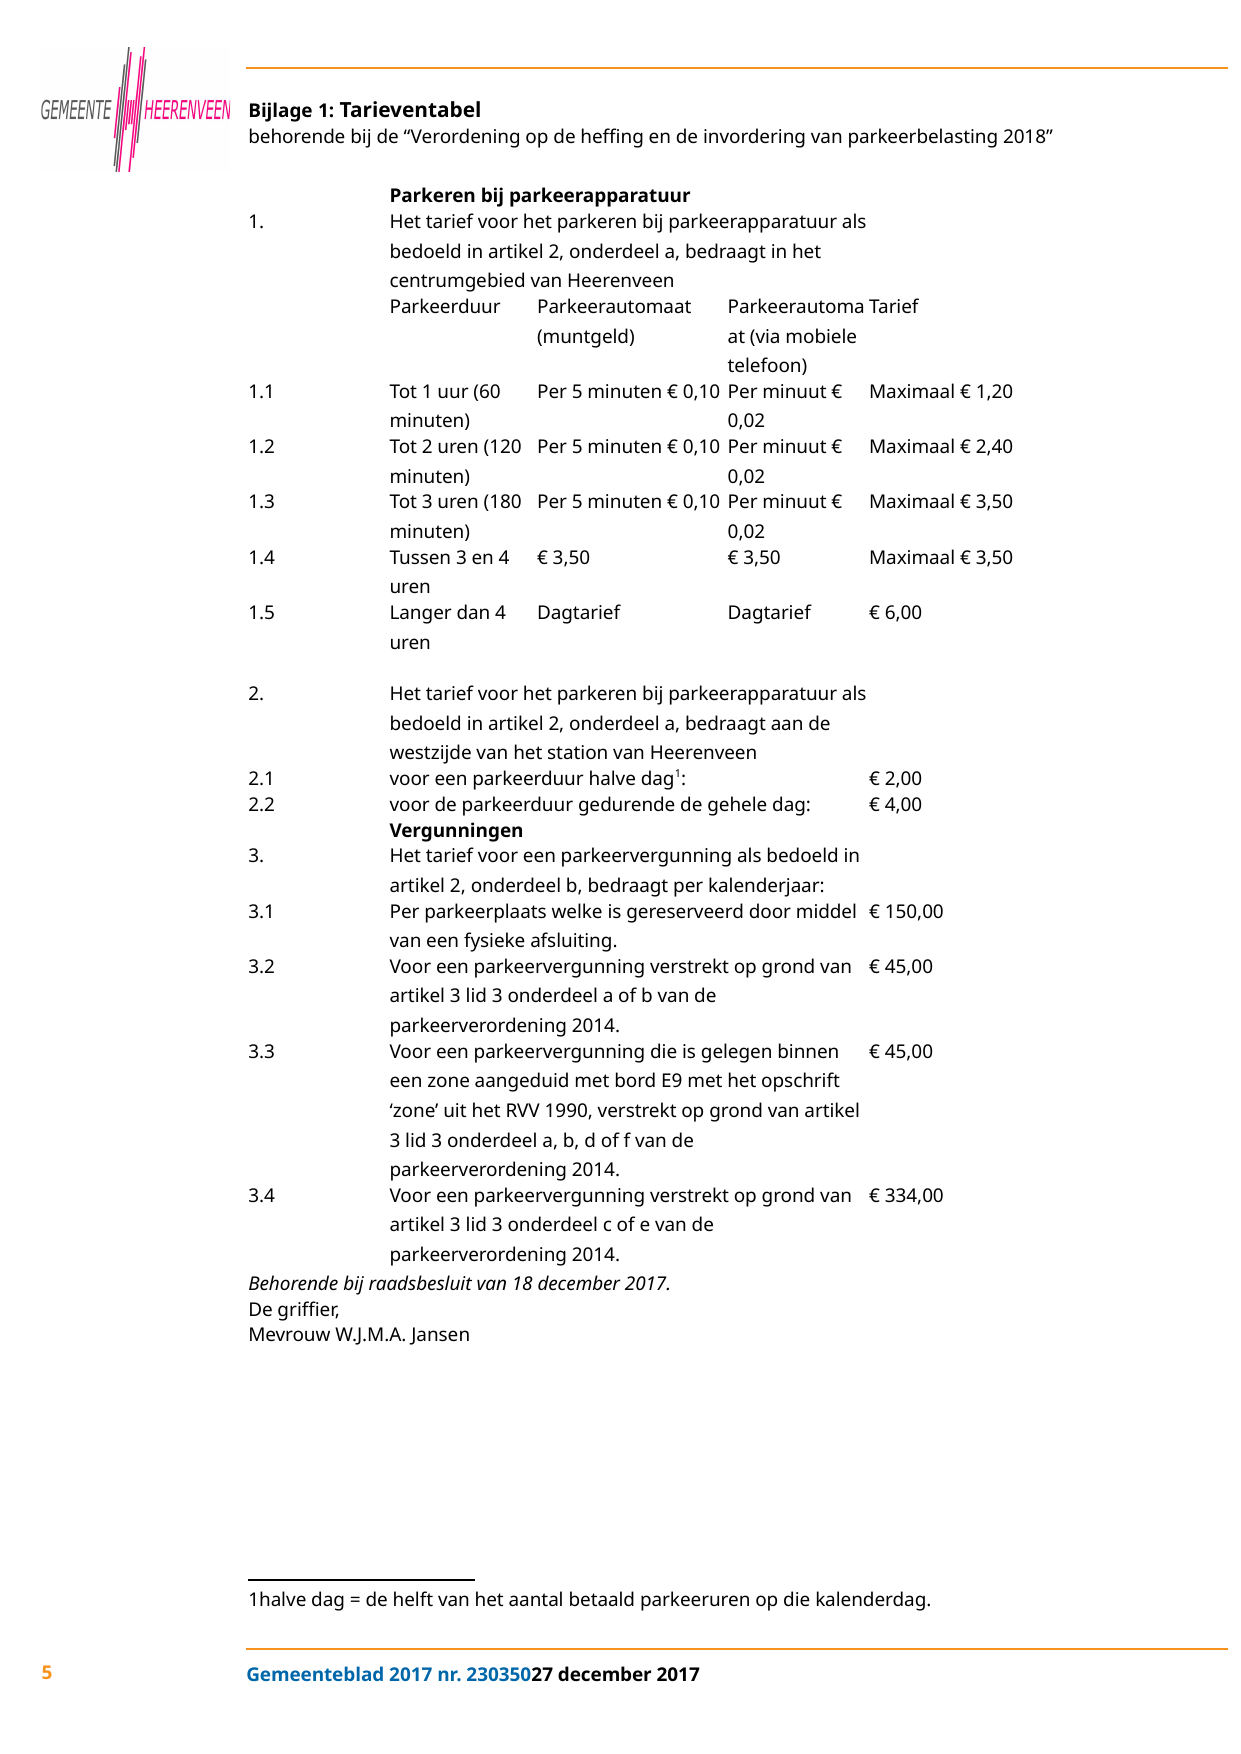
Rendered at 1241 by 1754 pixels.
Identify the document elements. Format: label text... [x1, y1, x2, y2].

table_cell 3.4 [248, 1182, 389, 1267]
table_cell Voor een parkeervergunning die is gelegen binnen een zone aangeduid met bord E9 met het opschrift ‘zone’ uit het RVV 1990, verstrekt op grond van artikel 3 lid 3 onderdeel a, b, d of f van de parkeerverordening 2014. [389, 1038, 869, 1182]
table_cell € 3,50 [728, 544, 869, 599]
table_cell € 6,00 [869, 599, 1152, 655]
table_cell 2.1 [248, 765, 389, 791]
table_cell 2.2 [248, 791, 389, 817]
table_cell Maximaal € 3,50 [869, 489, 1152, 544]
table_cell 3.2 [248, 953, 389, 1038]
table_cell 1. [248, 208, 389, 293]
table_cell Maximaal € 3,50 [869, 544, 1152, 599]
table_cell Het tarief voor het parkeren bij parkeerapparatuur als bedoeld in artikel 2, onderdeel a, bedraagt in het centrumgebied van Heerenveen [389, 208, 869, 293]
table_cell 1.3 [248, 489, 389, 544]
table_cell 1.5 [248, 599, 389, 655]
table_cell voor een parkeerduur halve dag: [389, 765, 869, 791]
table_header [869, 183, 1152, 208]
table_cell Tot 1 uur (60 minuten) [389, 378, 537, 433]
table_cell € 150,00 [869, 898, 1152, 953]
table_cell 1.1 [248, 378, 389, 433]
table_cell 1.4 [248, 544, 389, 599]
table_cell [389, 655, 869, 680]
table_cell € 45,00 [869, 1038, 1152, 1182]
table_cell € 45,00 [869, 953, 1152, 1038]
table_cell Tot 2 uren (120 minuten) [389, 434, 537, 489]
table_cell Het tarief voor een parkeervergunning als bedoeld in artikel 2, onderdeel b, bedraagt per kalenderjaar: [389, 843, 869, 898]
table_cell [869, 208, 1152, 293]
table_cell Tot 3 uren (180 minuten) [389, 489, 537, 544]
table_cell [248, 293, 389, 378]
table_cell Voor een parkeervergunning verstrekt op grond van artikel 3 lid 3 onderdeel c of e van de parkeerverordening 2014. [389, 1182, 869, 1267]
table_header Parkeren bij parkeerapparatuur [389, 183, 869, 208]
table_cell Dagtarief [728, 599, 869, 655]
table_header [248, 183, 389, 208]
table_cell Per minuut € 0,02 [728, 489, 869, 544]
table_cell € 4,00 [869, 791, 1152, 817]
table_cell Per parkeerplaats welke is gereserveerd door middel van een fysieke afsluiting. [389, 898, 869, 953]
table_cell € 334,00 [869, 1182, 1152, 1267]
table_cell Parkeerautomaat (via mobiele telefoon) [728, 293, 869, 378]
text Mevrouw W.J.M.A. Jansen [248, 1322, 1152, 1347]
table_cell [248, 817, 389, 842]
text Behorende bij raadsbesluit van 18 december 2017. [248, 1270, 1152, 1296]
table_cell Parkeerduur [389, 293, 537, 378]
table_cell 3.3 [248, 1038, 389, 1182]
table_cell Per minuut € 0,02 [728, 434, 869, 489]
table_cell Langer dan 4 uren [389, 599, 537, 655]
table_cell [869, 843, 1152, 898]
table_cell Maximaal € 2,40 [869, 434, 1152, 489]
table_cell Per 5 minuten € 0,10 [537, 434, 727, 489]
table_cell voor de parkeerduur gedurende de gehele dag: [389, 791, 869, 817]
table_cell Voor een parkeervergunning verstrekt op grond van artikel 3 lid 3 onderdeel a of b van de parkeerverordening 2014. [389, 953, 869, 1038]
table_cell [869, 680, 1152, 765]
table_cell [869, 655, 1152, 680]
table_cell € 3,50 [537, 544, 727, 599]
table_cell Dagtarief [537, 599, 727, 655]
table_cell Het tarief voor het parkeren bij parkeerapparatuur als bedoeld in artikel 2, onderdeel a, bedraagt aan de westzijde van het station van Heerenveen [389, 680, 869, 765]
table_cell [869, 817, 1152, 842]
table_cell Vergunningen [389, 817, 869, 842]
text De griffier, [248, 1296, 1152, 1322]
table_cell Tarief [869, 293, 1152, 378]
table_cell 3. [248, 843, 389, 898]
picture [41, 47, 231, 172]
table_cell Per 5 minuten € 0,10 [537, 489, 727, 544]
table_cell Tussen 3 en 4 uren [389, 544, 537, 599]
table_cell € 2,00 [869, 765, 1152, 791]
table_cell 2. [248, 680, 389, 765]
table_cell Parkeerautomaat (muntgeld) [537, 293, 727, 378]
table_cell 3.1 [248, 898, 389, 953]
table_cell Per minuut € 0,02 [728, 378, 869, 433]
table_cell Maximaal € 1,20 [869, 378, 1152, 433]
text behorende bij de “Verordening op de heffing en de invordering van parkeerbelasting 2018” [248, 123, 1152, 149]
table_cell Per 5 minuten € 0,10 [537, 378, 727, 433]
table_cell 1.2 [248, 434, 389, 489]
table_cell [248, 655, 389, 680]
text Bijlage 1: Tarieventabel [248, 95, 1152, 123]
